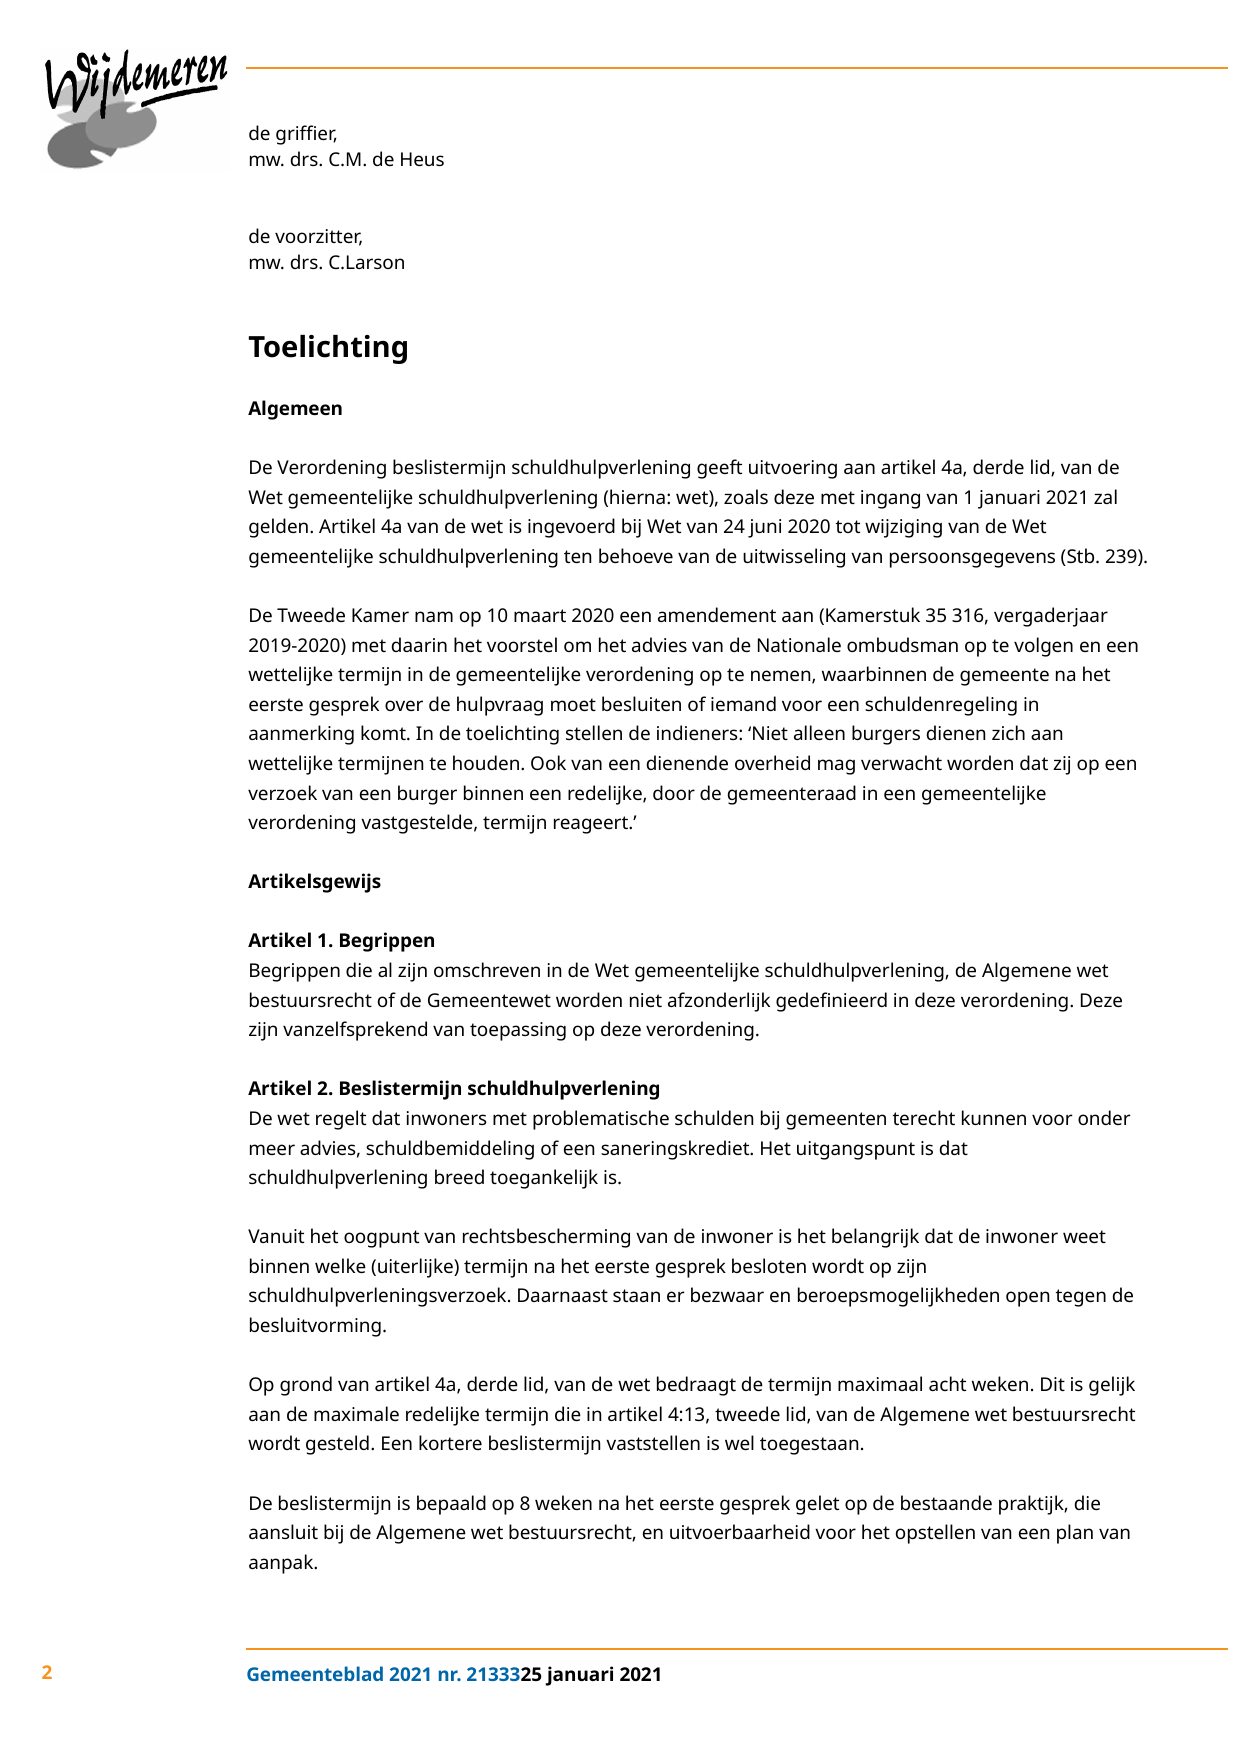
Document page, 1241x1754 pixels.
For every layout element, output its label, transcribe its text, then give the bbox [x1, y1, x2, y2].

text De wet regelt dat inwoners met problematische schulden bij gemeenten terecht kunnen voor onder meer advies, schuldbemiddeling of een saneringskrediet. Het uitgangspunt is dat schuldhulpverlening breed toegankelijk is. [248, 1105, 1152, 1190]
text mw. drs. C.M. de Heus [248, 146, 1152, 172]
text De beslistermijn is bepaald op 8 weken na het eerste gesprek gelet op de bestaande praktijk, die aansluit bij de Algemene wet bestuursrecht, en uitvoerbaarheid voor het opstellen van een plan van aanpak. [248, 1490, 1152, 1575]
text de griffier, [248, 121, 1152, 146]
text De Verordening beslistermijn schuldhulpverlening geeft uitvoering aan artikel 4a, derde lid, van de Wet gemeentelijke schuldhulpverlening (hierna: wet), zoals deze met ingang van 1 januari 2021 zal gelden. Artikel 4a van de wet is ingevoerd bij Wet van 24 juni 2020 tot wijziging van de Wet gemeentelijke schuldhulpverlening ten behoeve van de uitwisseling van persoonsgegevens (Stb. 239). [248, 454, 1152, 569]
text Begrippen die al zijn omschreven in de Wet gemeentelijke schuldhulpverlening, de Algemene wet bestuursrecht of de Gemeentewet worden niet afzonderlijk gedefinieerd in deze verordening. Deze zijn vanzelfsprekend van toepassing op deze verordening. [248, 957, 1152, 1042]
text Algemeen [248, 395, 1152, 421]
text Artikel 1. Begrippen [248, 928, 1152, 953]
text Vanuit het oogpunt van rechtsbescherming van de inwoner is het belangrijk dat de inwoner weet binnen welke (uiterlijke) termijn na het eerste gesprek besloten wordt op zijn schuldhulpverleningsverzoek. Daarnaast staan er bezwaar en beroepsmogelijkheden open tegen de besluitvorming. [248, 1223, 1152, 1338]
picture [41, 47, 231, 172]
text Op grond van artikel 4a, derde lid, van de wet bedraagt de termijn maximaal acht weken. Dit is gelijk aan de maximale redelijke termijn die in artikel 4:13, tweede lid, van de Algemene wet bestuursrecht wordt gesteld. Een kortere beslistermijn vaststellen is wel toegestaan. [248, 1371, 1152, 1456]
text mw. drs. C.Larson [248, 249, 1152, 275]
text de voorzitter, [248, 223, 1152, 249]
text De Tweede Kamer nam op 10 maart 2020 een amendement aan (Kamerstuk 35 316, vergaderjaar 2019-2020) met daarin het voorstel om het advies van de Nationale ombudsman op te volgen en een wettelijke termijn in de gemeentelijke verordening op te nemen, waarbinnen de gemeente na het eerste gesprek over de hulpvraag moet besluiten of iemand voor een schuldenregeling in aanmerking komt. In de toelichting stellen de indieners: ‘Niet alleen burgers dienen zich aan wettelijke termijnen te houden. Ook van een dienende overheid mag verwacht worden dat zij op een verzoek van een burger binnen een redelijke, door de gemeenteraad in een gemeentelijke verordening vastgestelde, termijn reageert.’ [248, 602, 1152, 835]
text Artikelsgewijs [248, 868, 1152, 894]
text Toelichting [248, 326, 1152, 366]
text Artikel 2. Beslistermijn schuldhulpverlening [248, 1076, 1152, 1101]
